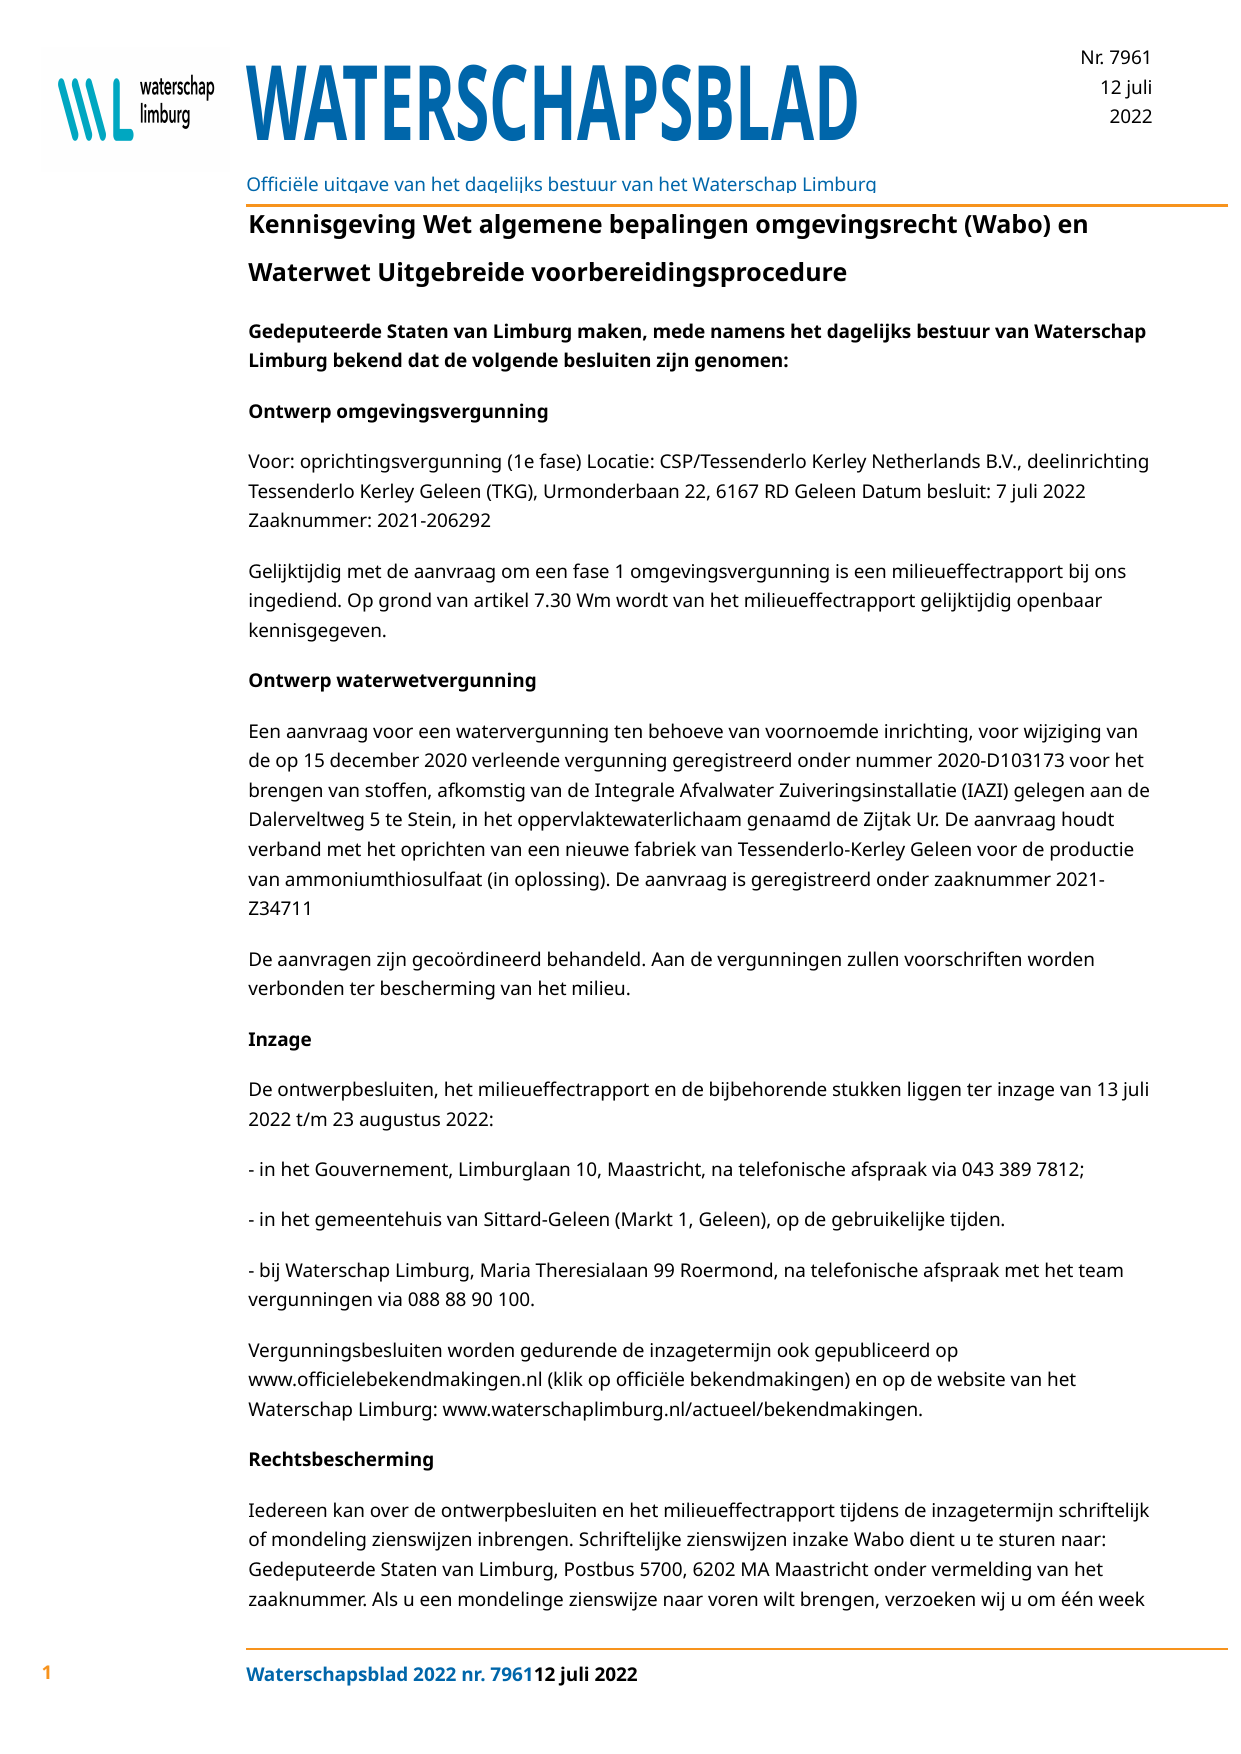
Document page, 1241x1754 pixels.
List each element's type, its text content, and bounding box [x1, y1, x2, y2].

text Gelijktijdig met de aanvraag om een fase 1 omgevingsvergunning is een milieueffectrapport bij ons ingediend. Op grond van artikel 7.30 Wm wordt van het milieueffectrapport gelijktijdig openbaar kennisgegeven. [248, 558, 1152, 643]
text Ontwerp waterwetvergunning [248, 667, 1152, 693]
text De aanvragen zijn gecoördineerd behandeld. Aan de vergunningen zullen voorschriften worden verbonden ter bescherming van het milieu. [248, 946, 1152, 1001]
text - in het Gouvernement, Limburglaan 10, Maastricht, na telefonische afspraak via 043 389 7812; [248, 1156, 1152, 1182]
text Kennisgeving Wet algemene bepalingen omgevingsrecht (Wabo) en Waterwet Uitgebreide voorbereidingsprocedure [248, 207, 1152, 288]
text - in het gemeentehuis van Sittard-Geleen (Markt 1, Geleen), op de gebruikelijke tijden. [248, 1207, 1152, 1232]
text Een aanvraag voor een watervergunning ten behoeve van voornoemde inrichting, voor wijziging van de op 15 december 2020 verleende vergunning geregistreerd onder nummer 2020-D103173 voor het brengen van stoffen, afkomstig van de Integrale Afvalwater Zuiveringsinstallatie (IAZI) gelegen aan de Dalerveltweg 5 te Stein, in het oppervlaktewaterlichaam genaamd de Zijtak Ur. De aanvraag houdt verband met het oprichten van een nieuwe fabriek van Tessenderlo-Kerley Geleen voor de productie van ammoniumthiosulfaat (in oplossing). De aanvraag is geregistreerd onder zaaknummer 2021-Z34711 [248, 718, 1152, 921]
picture [41, 47, 231, 172]
text Ontwerp omgevingsvergunning [248, 398, 1152, 424]
text De ontwerpbesluiten, het milieueffectrapport en de bijbehorende stukken liggen ter inzage van 13 juli 2022 t/m 23 augustus 2022: [248, 1076, 1152, 1132]
text - bij Waterschap Limburg, Maria Theresialaan 99 Roermond, na telefonische afspraak met het team vergunningen via 088 88 90 100. [248, 1257, 1152, 1312]
text Gedeputeerde Staten van Limburg maken, mede namens het dagelijks bestuur van Waterschap Limburg bekend dat de volgende besluiten zijn genomen: [248, 318, 1152, 373]
text Inzage [248, 1026, 1152, 1052]
text Rechtsbescherming [248, 1447, 1152, 1472]
text Voor: oprichtingsvergunning (1e fase) Locatie: CSP/Tessenderlo Kerley Netherlands B.V., deelinrichting Tessenderlo Kerley Geleen (TKG), Urmonderbaan 22, 6167 RD Geleen Datum besluit: 7 juli 2022 Zaaknummer: 2021-206292 [248, 448, 1152, 533]
text Vergunningsbesluiten worden gedurende de inzagetermijn ook gepubliceerd op www.officielebekendmakingen.nl (klik op officiële bekendmakingen) en op de website van het Waterschap Limburg: www.waterschaplimburg.nl/actueel/bekendmakingen. [248, 1337, 1152, 1422]
text Iedereen kan over de ontwerpbesluiten en het milieueffectrapport tijdens de inzagetermijn schriftelijk of mondeling zienswijzen inbrengen. Schriftelijke zienswijzen inzake Wabo dient u te sturen naar: Gedeputeerde Staten van Limburg, Postbus 5700, 6202 MA Maastricht onder vermelding van het zaaknummer. Als u een mondelinge zienswijze naar voren wilt brengen, verzoeken wij u om één week [248, 1497, 1152, 1612]
